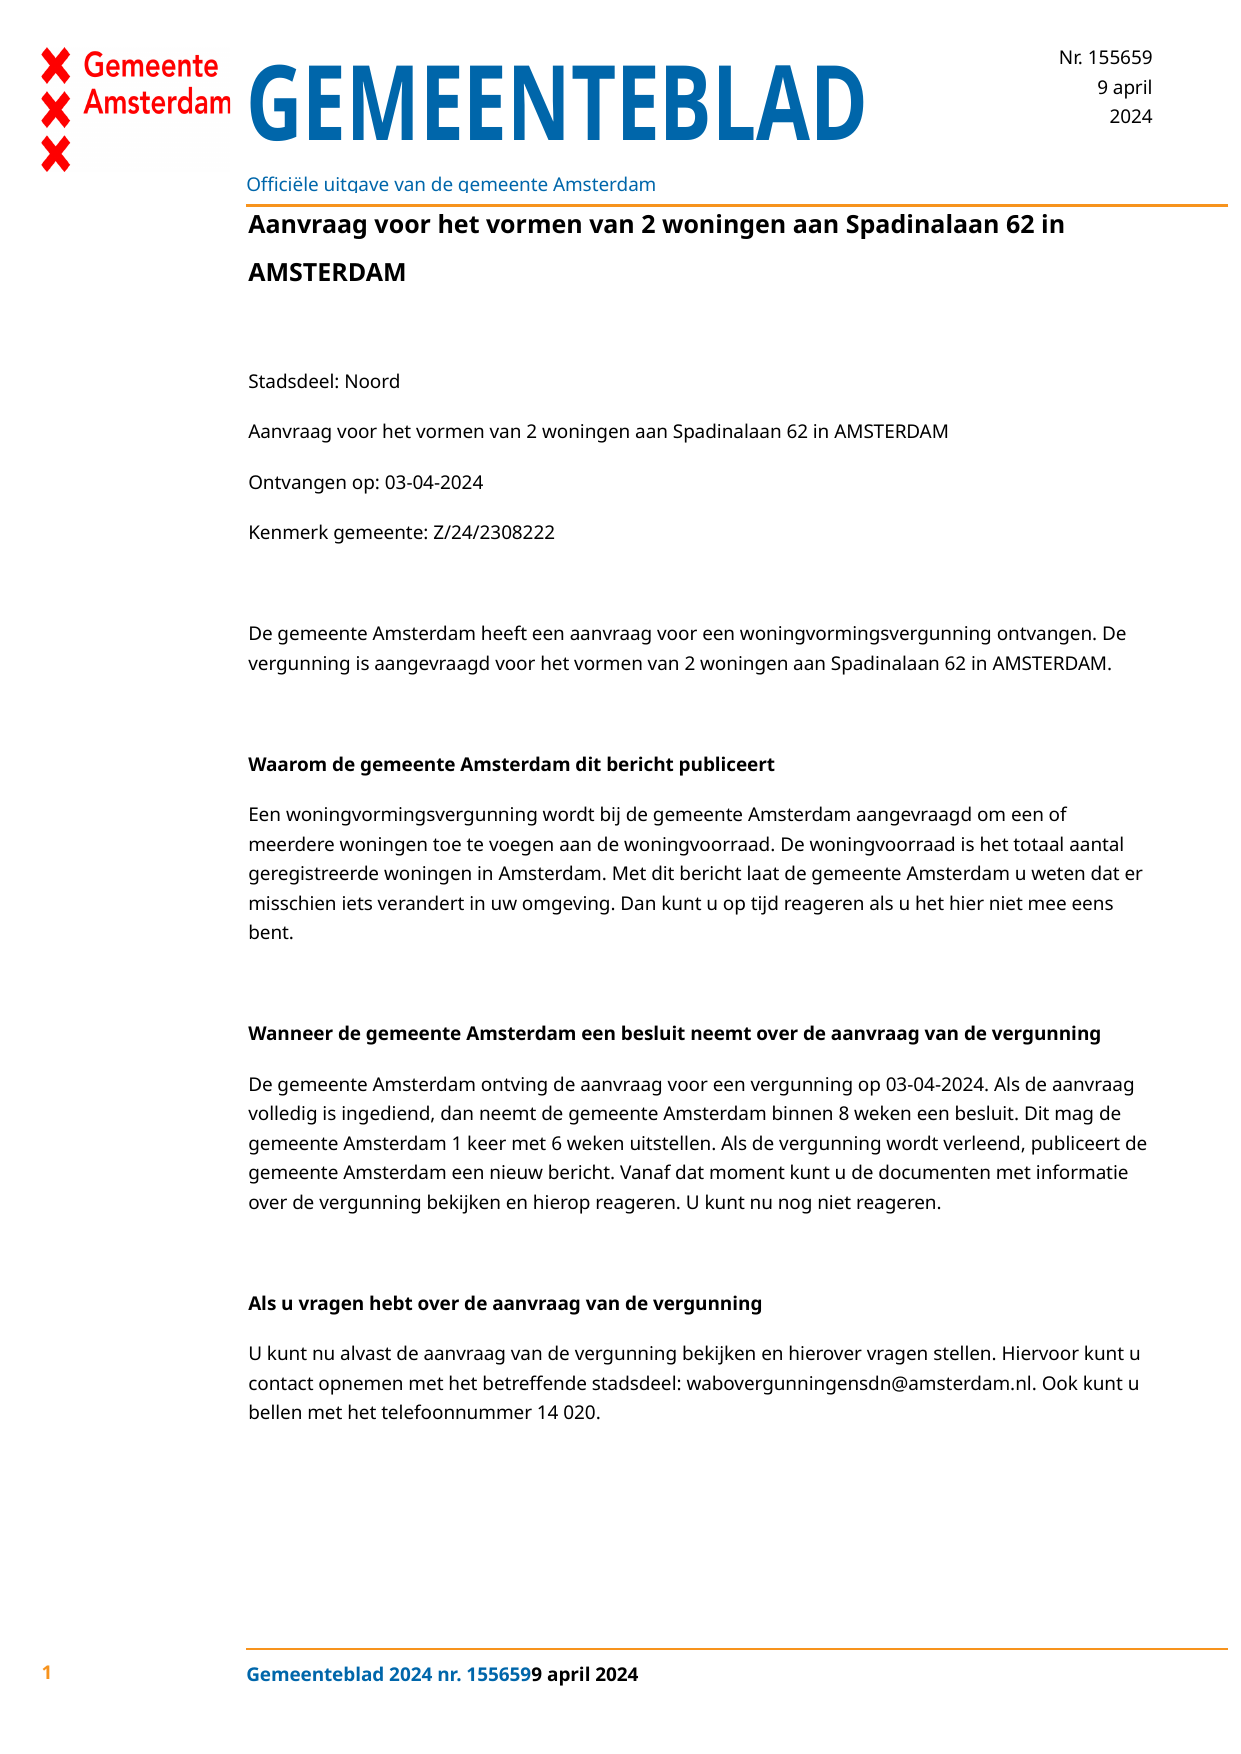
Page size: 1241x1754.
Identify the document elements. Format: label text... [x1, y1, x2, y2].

text Kenmerk gemeente: Z/24/2308222 [248, 519, 1152, 545]
picture [41, 47, 231, 172]
text Wanneer de gemeente Amsterdam een besluit neemt over de aanvraag van de vergunning [248, 1020, 1152, 1046]
text Een woningvormingsvergunning wordt bij de gemeente Amsterdam aangevraagd om een of meerdere woningen toe te voegen aan de woningvoorraad. De woningvoorraad is het totaal aantal geregistreerde woningen in Amsterdam. Met dit bericht laat de gemeente Amsterdam u weten dat er misschien iets verandert in uw omgeving. Dan kunt u op tijd reageren als u het hier niet mee eens bent. [248, 801, 1152, 945]
text Waarom de gemeente Amsterdam dit bericht publiceert [248, 751, 1152, 777]
text Aanvraag voor het vormen van 2 woningen aan Spadinalaan 62 in AMSTERDAM [248, 207, 1152, 288]
text De gemeente Amsterdam ontving de aanvraag voor een vergunning op 03-04-2024. Als de aanvraag volledig is ingediend, dan neemt de gemeente Amsterdam binnen 8 weken een besluit. Dit mag de gemeente Amsterdam 1 keer met 6 weken uitstellen. Als de vergunning wordt verleend, publiceert de gemeente Amsterdam een nieuw bericht. Vanaf dat moment kunt u de documenten met informatie over de vergunning bekijken en hierop reageren. U kunt nu nog niet reageren. [248, 1071, 1152, 1215]
text U kunt nu alvast de aanvraag van de vergunning bekijken en hierover vragen stellen. Hiervoor kunt u contact opnemen met het betreffende stadsdeel: wabovergunningensdn@amsterdam.nl. Ook kunt u bellen met het telefoonnummer 14 020. [248, 1340, 1152, 1425]
text De gemeente Amsterdam heeft een aanvraag voor een woningvormingsvergunning ontvangen. De vergunning is aangevraagd voor het vormen van 2 woningen aan Spadinalaan 62 in AMSTERDAM. [248, 620, 1152, 676]
text Stadsdeel: Noord [248, 368, 1152, 394]
text Ontvangen op: 03-04-2024 [248, 469, 1152, 495]
text Aanvraag voor het vormen van 2 woningen aan Spadinalaan 62 in AMSTERDAM [248, 419, 1152, 444]
text Als u vragen hebt over de aanvraag van de vergunning [248, 1290, 1152, 1316]
